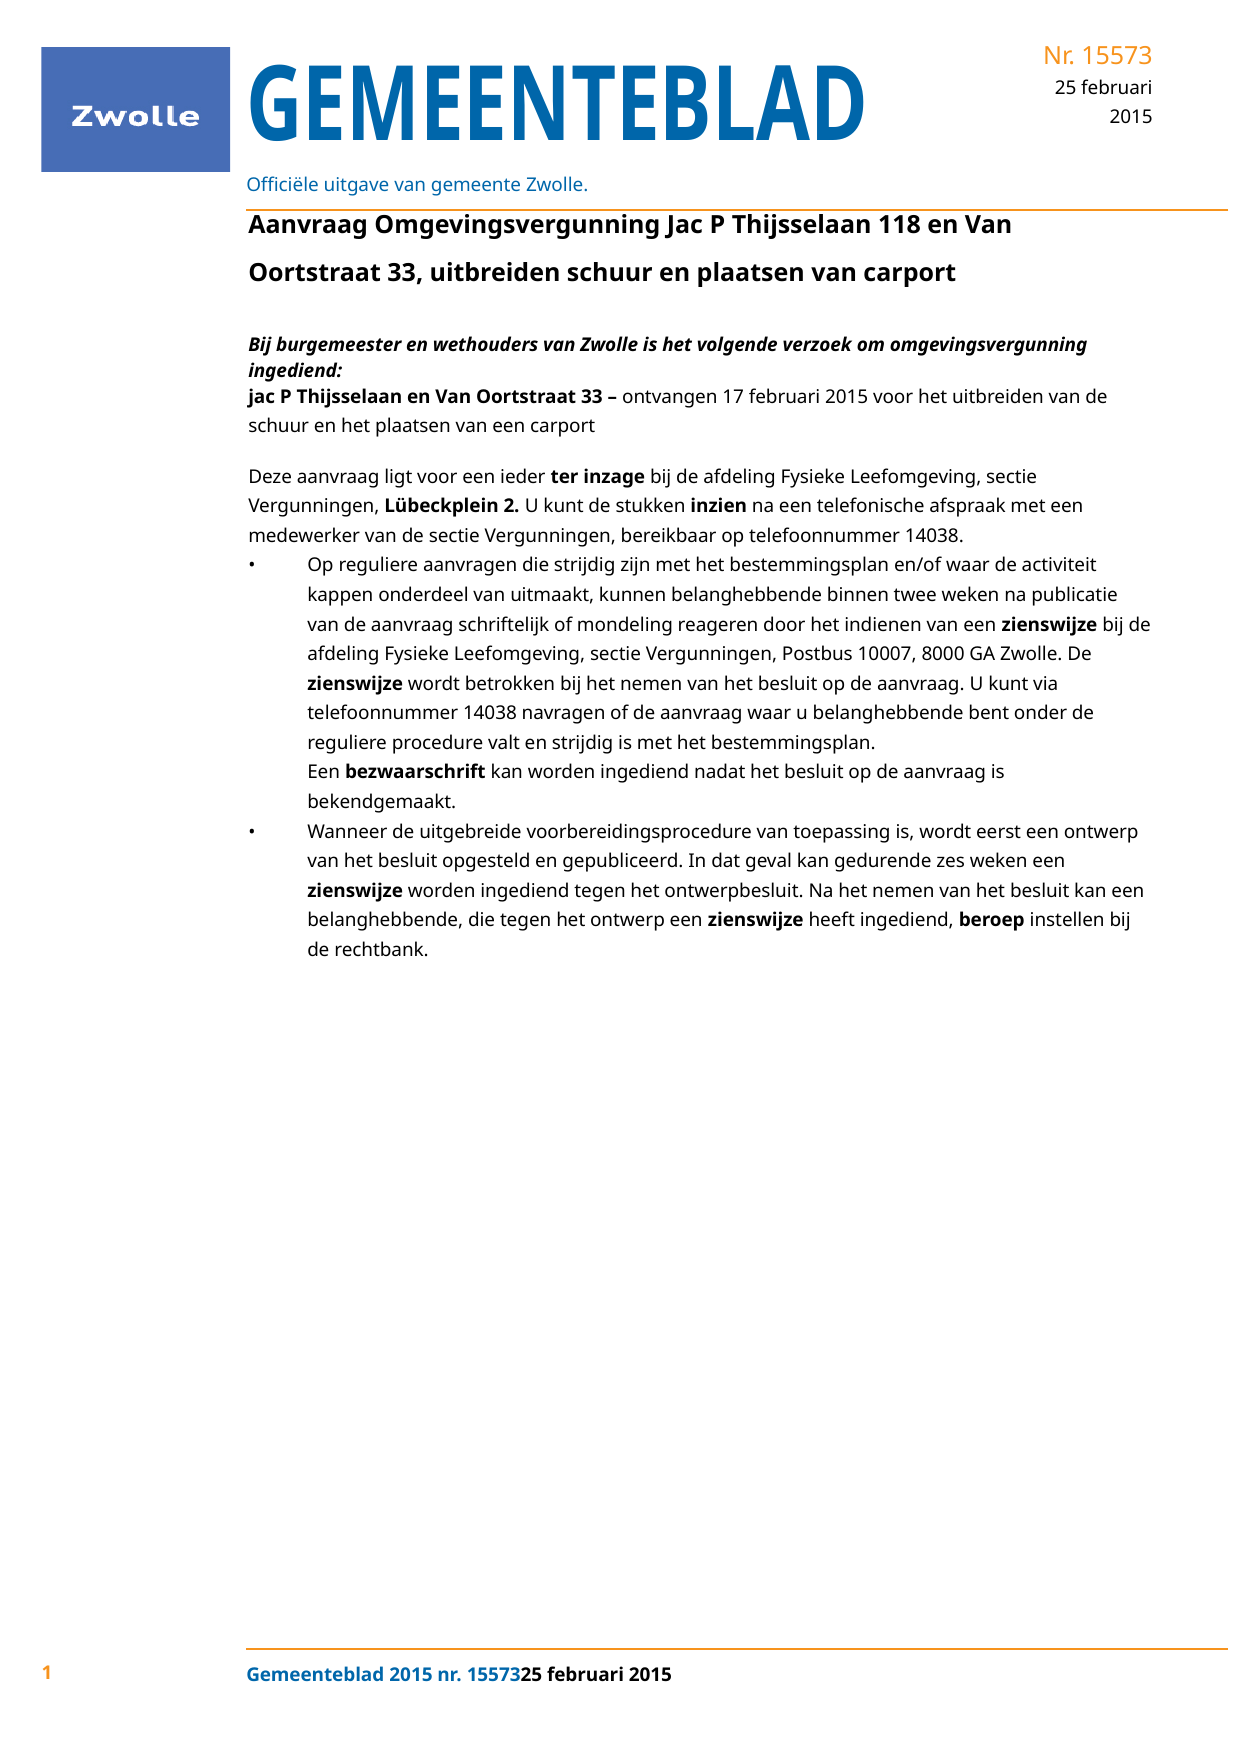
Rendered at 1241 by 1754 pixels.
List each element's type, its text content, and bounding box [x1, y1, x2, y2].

list Op reguliere aanvragen die strijdig zijn met het bestemmingsplan en/of waar de activiteit kappen onderdeel van uitmaakt, kunnen belanghebbende binnen twee weken na publicatie van de aanvraag schriftelijk of mondeling reageren door het indienen van een zienswijze bij de afdeling Fysieke Leefomgeving, sectie Vergunningen, Postbus 10007, 8000 GA Zwolle. De zienswijze wordt betrokken bij het nemen van het besluit op de aanvraag. U kunt via telefoonnummer 14038 navragen of de aanvraag waar u belanghebbende bent onder de reguliere procedure valt en strijdig is met het bestemmingsplan. [248, 552, 1152, 755]
text jac P Thijsselaan en Van Oortstraat 33 – ontvangen 17 februari 2015 voor het uitbreiden van de schuur en het plaatsen van een carport [248, 383, 1152, 438]
text Bij burgemeester en wethouders van Zwolle is het volgende verzoek om omgevingsvergunning ingediend: [248, 331, 1152, 383]
list Een bezwaarschrift kan worden ingediend nadat het besluit op de aanvraag is bekendgemaakt. [248, 759, 1152, 814]
text Deze aanvraag ligt voor een ieder ter inzage bij de afdeling Fysieke Leefomgeving, sectie Vergunningen, Lübeckplein 2. U kunt de stukken inzien na een telefonische afspraak met een medewerker van de sectie Vergunningen, bereikbaar op telefoonnummer 14038. [248, 463, 1152, 548]
picture [41, 47, 231, 172]
list Wanneer de uitgebreide voorbereidingsprocedure van toepassing is, wordt eerst een ontwerp van het besluit opgesteld en gepubliceerd. In dat geval kan gedurende zes weken een zienswijze worden ingediend tegen het ontwerpbesluit. Na het nemen van het besluit kan een belanghebbende, die tegen het ontwerp een zienswijze heeft ingediend, beroep instellen bij de rechtbank. [248, 818, 1152, 962]
text Aanvraag Omgevingsvergunning Jac P Thijsselaan 118 en Van Oortstraat 33, uitbreiden schuur en plaatsen van carport [248, 211, 1152, 288]
